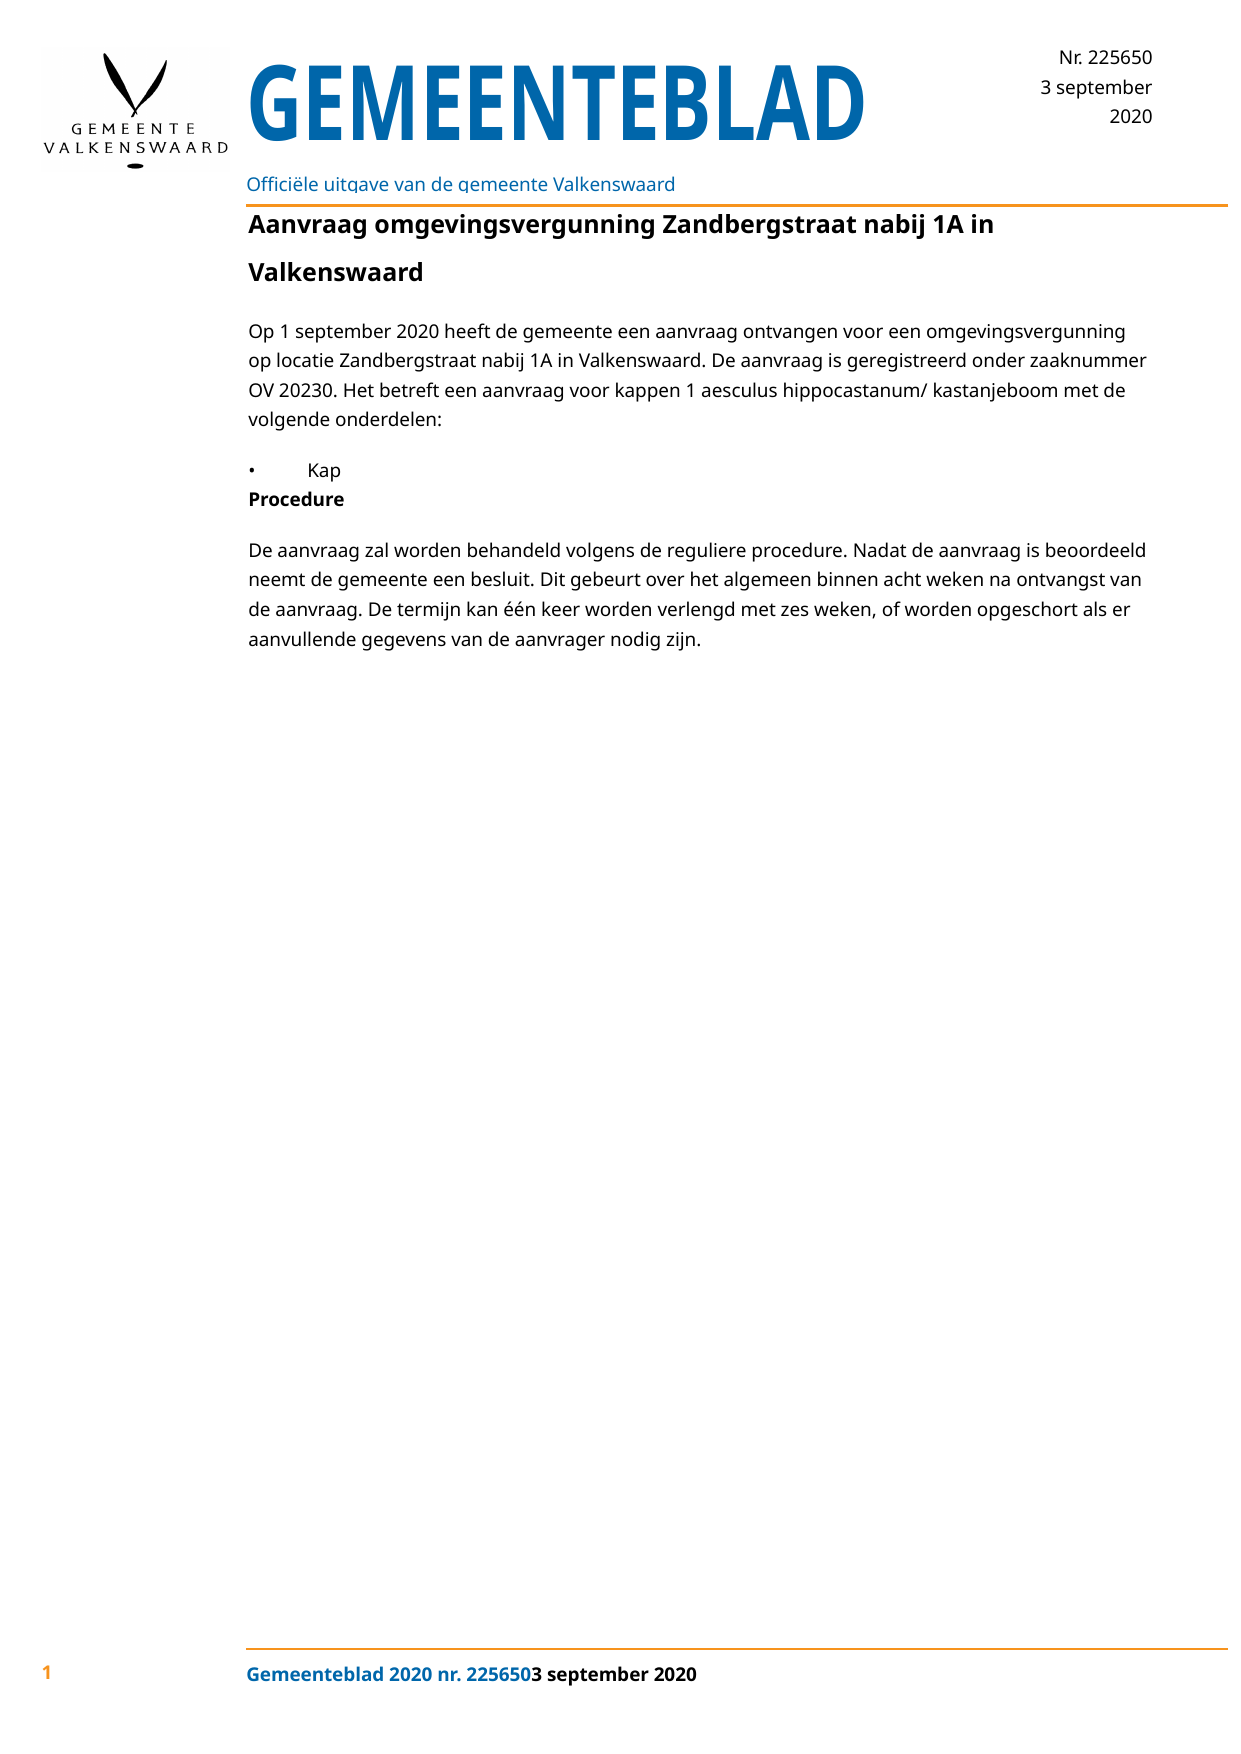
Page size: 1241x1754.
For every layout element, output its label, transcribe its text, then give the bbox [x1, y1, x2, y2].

picture [41, 47, 231, 172]
text Aanvraag omgevingsvergunning Zandbergstraat nabij 1A in Valkenswaard [248, 207, 1152, 288]
list Kap [248, 457, 1152, 483]
text De aanvraag zal worden behandeld volgens de reguliere procedure. Nadat de aanvraag is beoordeeld neemt de gemeente een besluit. Dit gebeurt over het algemeen binnen acht weken na ontvangst van de aanvraag. De termijn kan één keer worden verlengd met zes weken, of worden opgeschort als er aanvullende gegevens van de aanvrager nodig zijn. [248, 537, 1152, 652]
text Op 1 september 2020 heeft de gemeente een aanvraag ontvangen voor een omgevingsvergunning op locatie Zandbergstraat nabij 1A in Valkenswaard. De aanvraag is geregistreerd onder zaaknummer OV 20230. Het betreft een aanvraag voor kappen 1 aesculus hippocastanum/ kastanjeboom met de volgende onderdelen: [248, 318, 1152, 432]
text Procedure [248, 487, 1152, 512]
